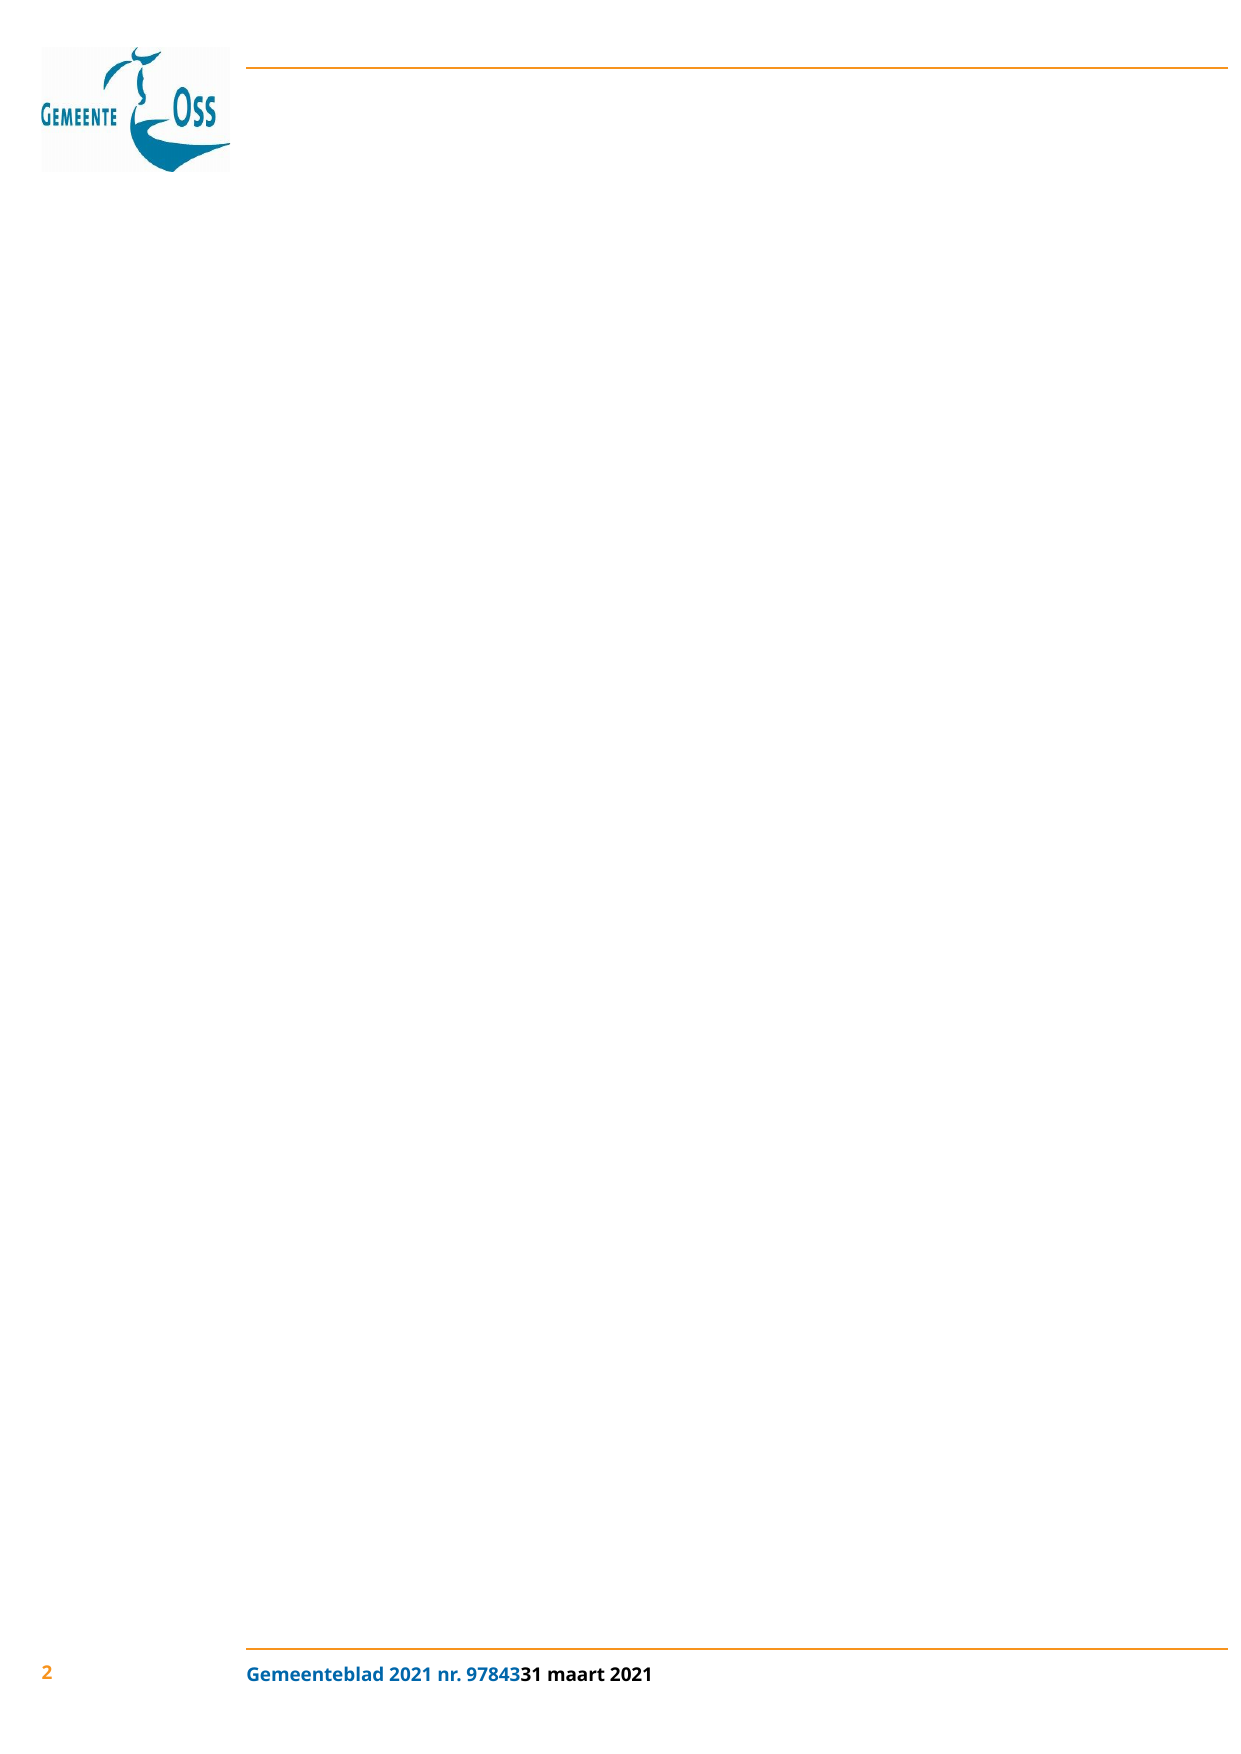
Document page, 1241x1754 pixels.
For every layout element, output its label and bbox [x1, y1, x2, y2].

picture [41, 47, 231, 172]
